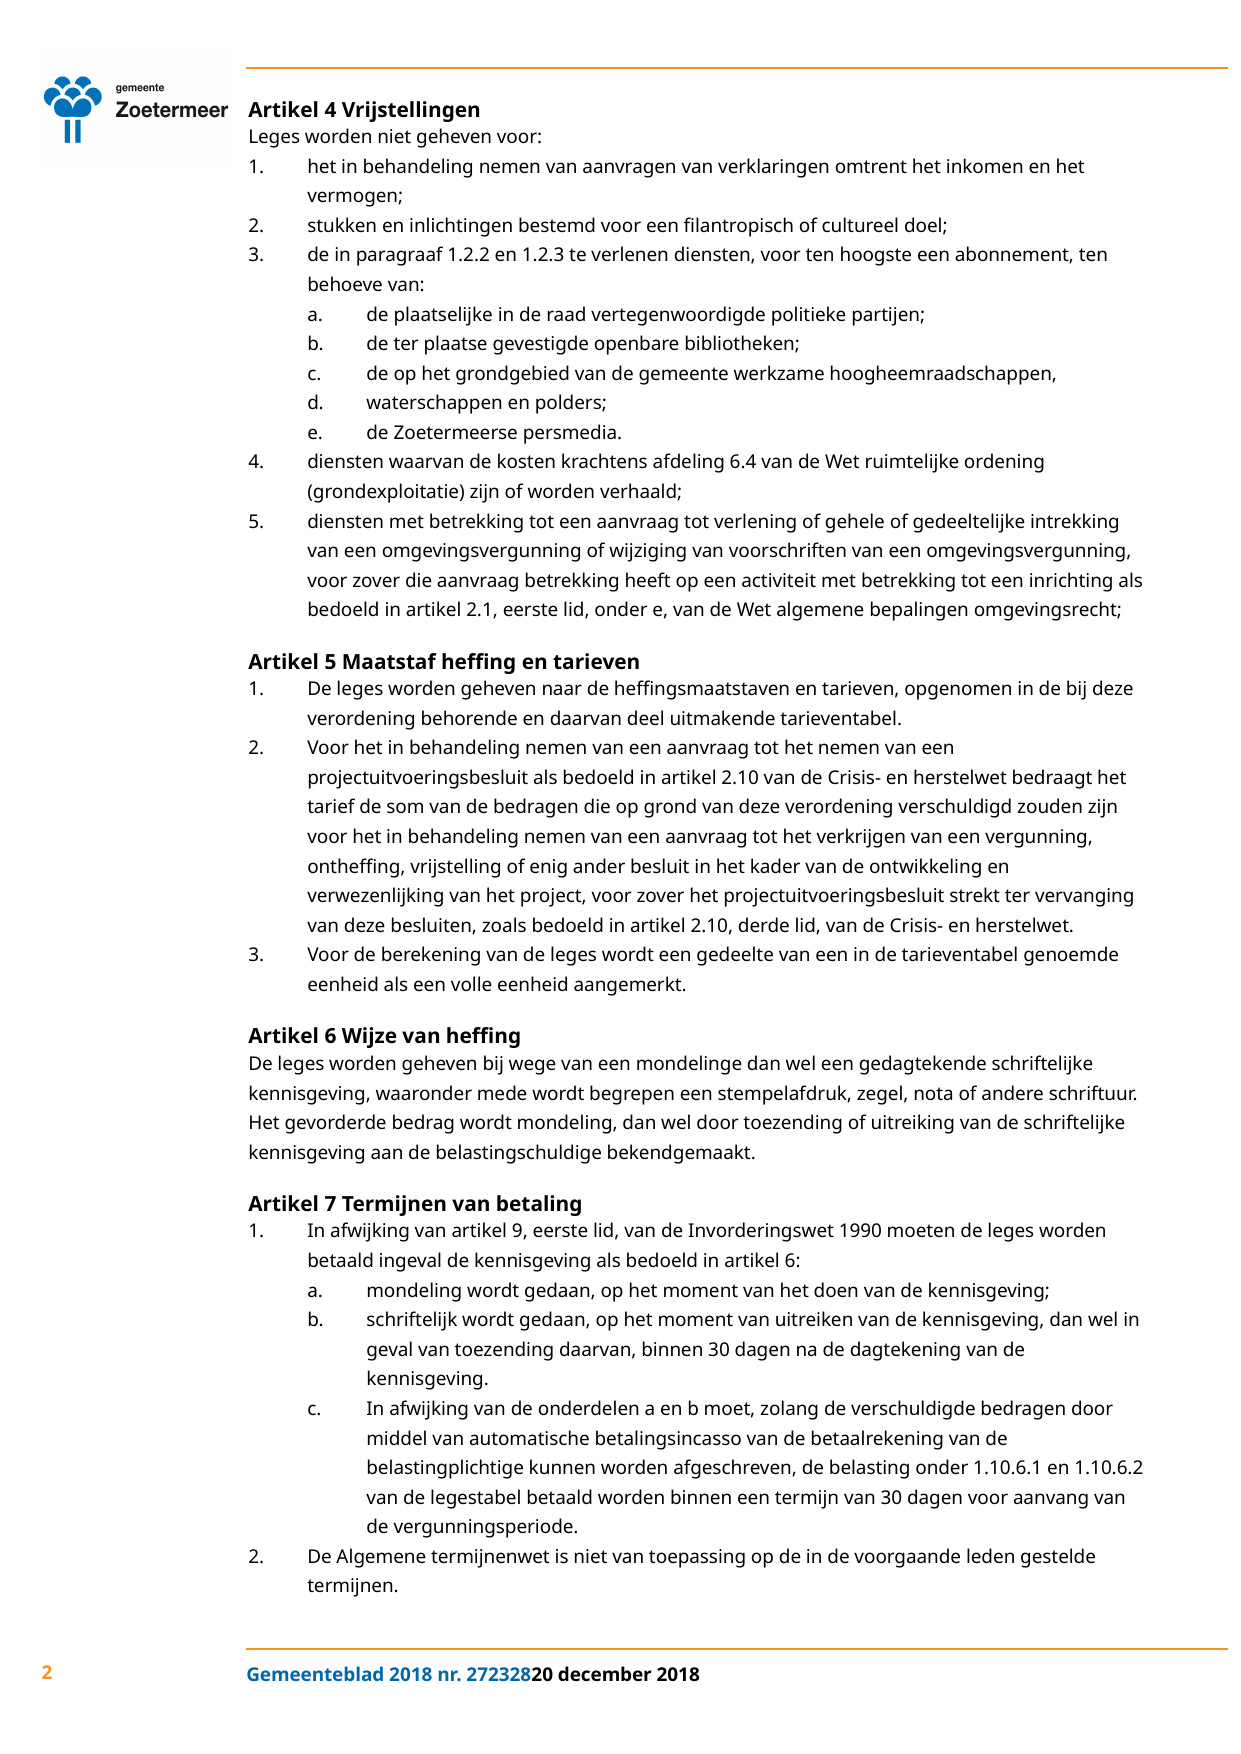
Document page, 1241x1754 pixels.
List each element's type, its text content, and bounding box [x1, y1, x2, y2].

list de ter plaatse gevestigde openbare bibliotheken; [307, 330, 1152, 356]
text Artikel 5 Maatstaf heffing en tarieven [248, 647, 1152, 675]
list stukken en inlichtingen bestemd voor een filantropisch of cultureel doel; [248, 212, 1152, 238]
list diensten waarvan de kosten krachtens afdeling 6.4 van de Wet ruimtelijke ordening (grondexploitatie) zijn of worden verhaald; [248, 449, 1152, 504]
list diensten met betrekking tot een aanvraag tot verlening of gehele of gedeeltelijke intrekking van een omgevingsvergunning of wijziging van voorschriften van een omgevingsvergunning, voor zover die aanvraag betrekking heeft op een activiteit met betrekking tot een inrichting als bedoeld in artikel 2.1, eerste lid, onder e, van de Wet algemene bepalingen omgevingsrecht; [248, 508, 1152, 622]
list Voor het in behandeling nemen van een aanvraag tot het nemen van een projectuitvoeringsbesluit als bedoeld in artikel 2.10 van de Crisis- en herstelwet bedraagt het tarief de som van de bedragen die op grond van deze verordening verschuldigd zouden zijn voor het in behandeling nemen van een aanvraag tot het verkrijgen van een vergunning, ontheffing, vrijstelling of enig ander besluit in het kader van de ontwikkeling en verwezenlijking van het project, voor zover het projectuitvoeringsbesluit strekt ter vervanging van deze besluiten, zoals bedoeld in artikel 2.10, derde lid, van de Crisis- en herstelwet. [248, 734, 1152, 938]
list Voor de berekening van de leges wordt een gedeelte van een in de tarieventabel genoemde eenheid als een volle eenheid aangemerkt. [248, 942, 1152, 997]
list de plaatselijke in de raad vertegenwoordigde politieke partijen; [307, 301, 1152, 326]
list In afwijking van artikel 9, eerste lid, van de Invorderingswet 1990 moeten de leges worden betaald ingeval de kennisgeving als bedoeld in artikel 6: [248, 1218, 1152, 1273]
list de in paragraaf 1.2.2 en 1.2.3 te verlenen diensten, voor ten hoogste een abonnement, ten behoeve van: [248, 242, 1152, 297]
text De leges worden geheven bij wege van een mondelinge dan wel een gedagtekende schriftelijke kennisgeving, waaronder mede wordt begrepen een stempelafdruk, zegel, nota of andere schriftuur. Het gevorderde bedrag wordt mondeling, dan wel door toezending of uitreiking van de schriftelijke kennisgeving aan de belastingschuldige bekendgemaakt. [248, 1050, 1152, 1164]
text Artikel 6 Wijze van heffing [248, 1022, 1152, 1050]
list De Algemene termijnenwet is niet van toepassing op de in de voorgaande leden gestelde termijnen. [248, 1543, 1152, 1598]
list de op het grondgebied van de gemeente werkzame hoogheemraadschappen, [307, 360, 1152, 386]
text Artikel 7 Termijnen van betaling [248, 1189, 1152, 1218]
list de Zoetermeerse persmedia. [307, 419, 1152, 445]
picture [41, 47, 231, 172]
list De leges worden geheven naar de heffingsmaatstaven en tarieven, opgenomen in de bij deze verordening behorende en daarvan deel uitmakende tarieventabel. [248, 675, 1152, 731]
list schriftelijk wordt gedaan, op het moment van uitreiken van de kennisgeving, dan wel in geval van toezending daarvan, binnen 30 dagen na de dagtekening van de kennisgeving. [307, 1306, 1152, 1391]
text Artikel 4 Vrijstellingen [248, 95, 1152, 123]
text Leges worden niet geheven voor: [248, 123, 1152, 149]
list mondeling wordt gedaan, op het moment van het doen van de kennisgeving; [307, 1277, 1152, 1303]
list het in behandeling nemen van aanvragen van verklaringen omtrent het inkomen en het vermogen; [248, 153, 1152, 208]
list waterschappen en polders; [307, 389, 1152, 415]
list In afwijking van de onderdelen a en b moet, zolang de verschuldigde bedragen door middel van automatische betalingsincasso van de betaalrekening van de belastingplichtige kunnen worden afgeschreven, de belasting onder 1.10.6.1 en 1.10.6.2 van de legestabel betaald worden binnen een termijn van 30 dagen voor aanvang van de vergunningsperiode. [307, 1395, 1152, 1539]
